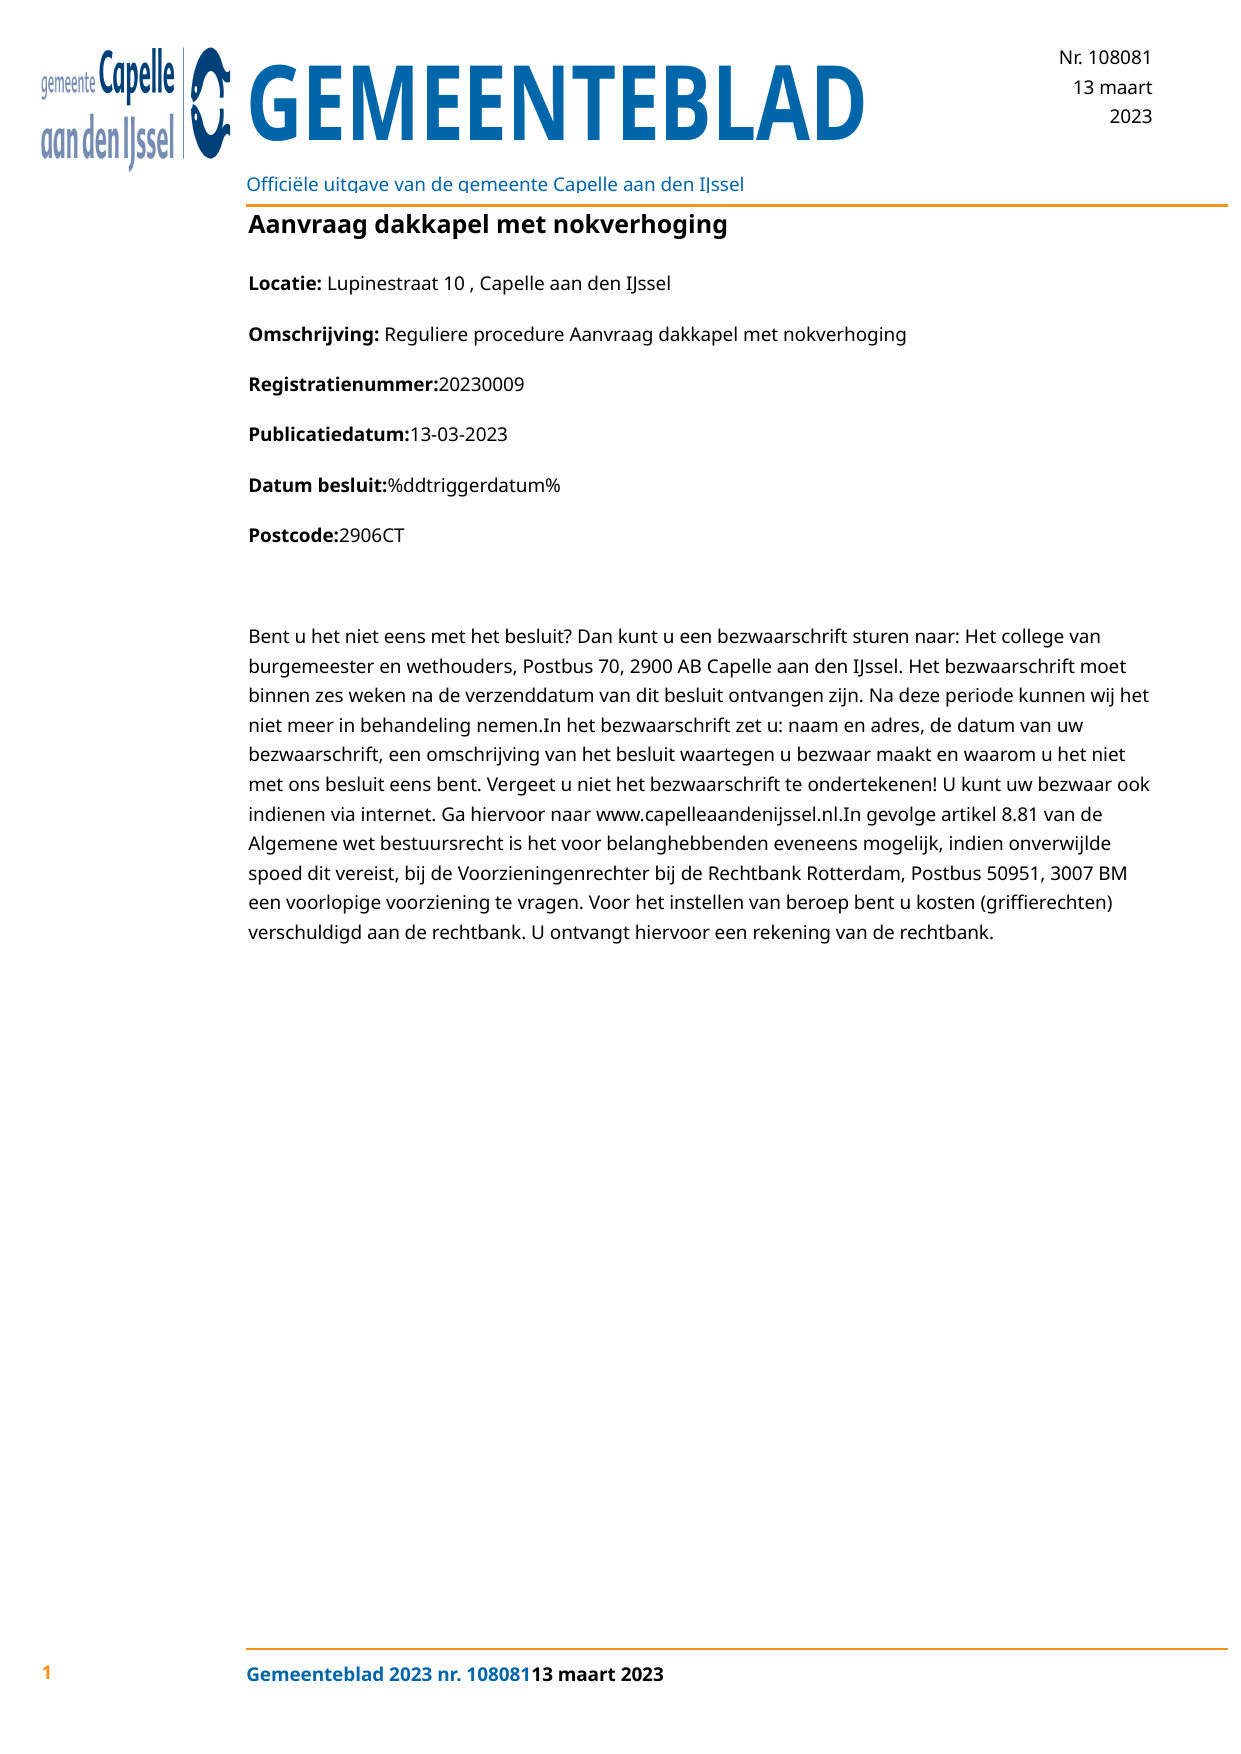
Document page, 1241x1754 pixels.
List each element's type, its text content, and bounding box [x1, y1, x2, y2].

text Registratienummer:20230009 [248, 371, 1152, 397]
text Locatie: Lupinestraat 10 , Capelle aan den IJssel [248, 270, 1152, 296]
text Aanvraag dakkapel met nokverhoging [248, 207, 1152, 241]
text Datum besluit:%ddtriggerdatum% [248, 472, 1152, 498]
picture [41, 47, 231, 172]
text Publicatiedatum:13-03-2023 [248, 422, 1152, 447]
text Bent u het niet eens met het besluit? Dan kunt u een bezwaarschrift sturen naar: Het college van burgemeester en wethouders, Postbus 70, 2900 AB Capelle aan den IJssel. Het bezwaarschrift moet binnen zes weken na de verzenddatum van dit besluit ontvangen zijn. Na deze periode kunnen wij het niet meer in behandeling nemen.In het bezwaarschrift zet u: naam en adres, de datum van uw bezwaarschrift, een omschrijving van het besluit waartegen u bezwaar maakt en waarom u het niet met ons besluit eens bent. Vergeet u niet het bezwaarschrift te ondertekenen! U kunt uw bezwaar ook indienen via internet. Ga hiervoor naar www.capelleaandenijssel.nl.In gevolge artikel 8.81 van de Algemene wet bestuursrecht is het voor belanghebbenden eveneens mogelijk, indien onverwijlde spoed dit vereist, bij de Voorzieningenrechter bij de Rechtbank Rotterdam, Postbus 50951, 3007 BM een voorlopige voorziening te vragen. Voor het instellen van beroep bent u kosten (griffierechten) verschuldigd aan de rechtbank. U ontvangt hiervoor een rekening van de rechtbank. [248, 623, 1152, 945]
text Omschrijving: Reguliere procedure Aanvraag dakkapel met nokverhoging [248, 321, 1152, 346]
text Postcode:2906CT [248, 522, 1152, 548]
